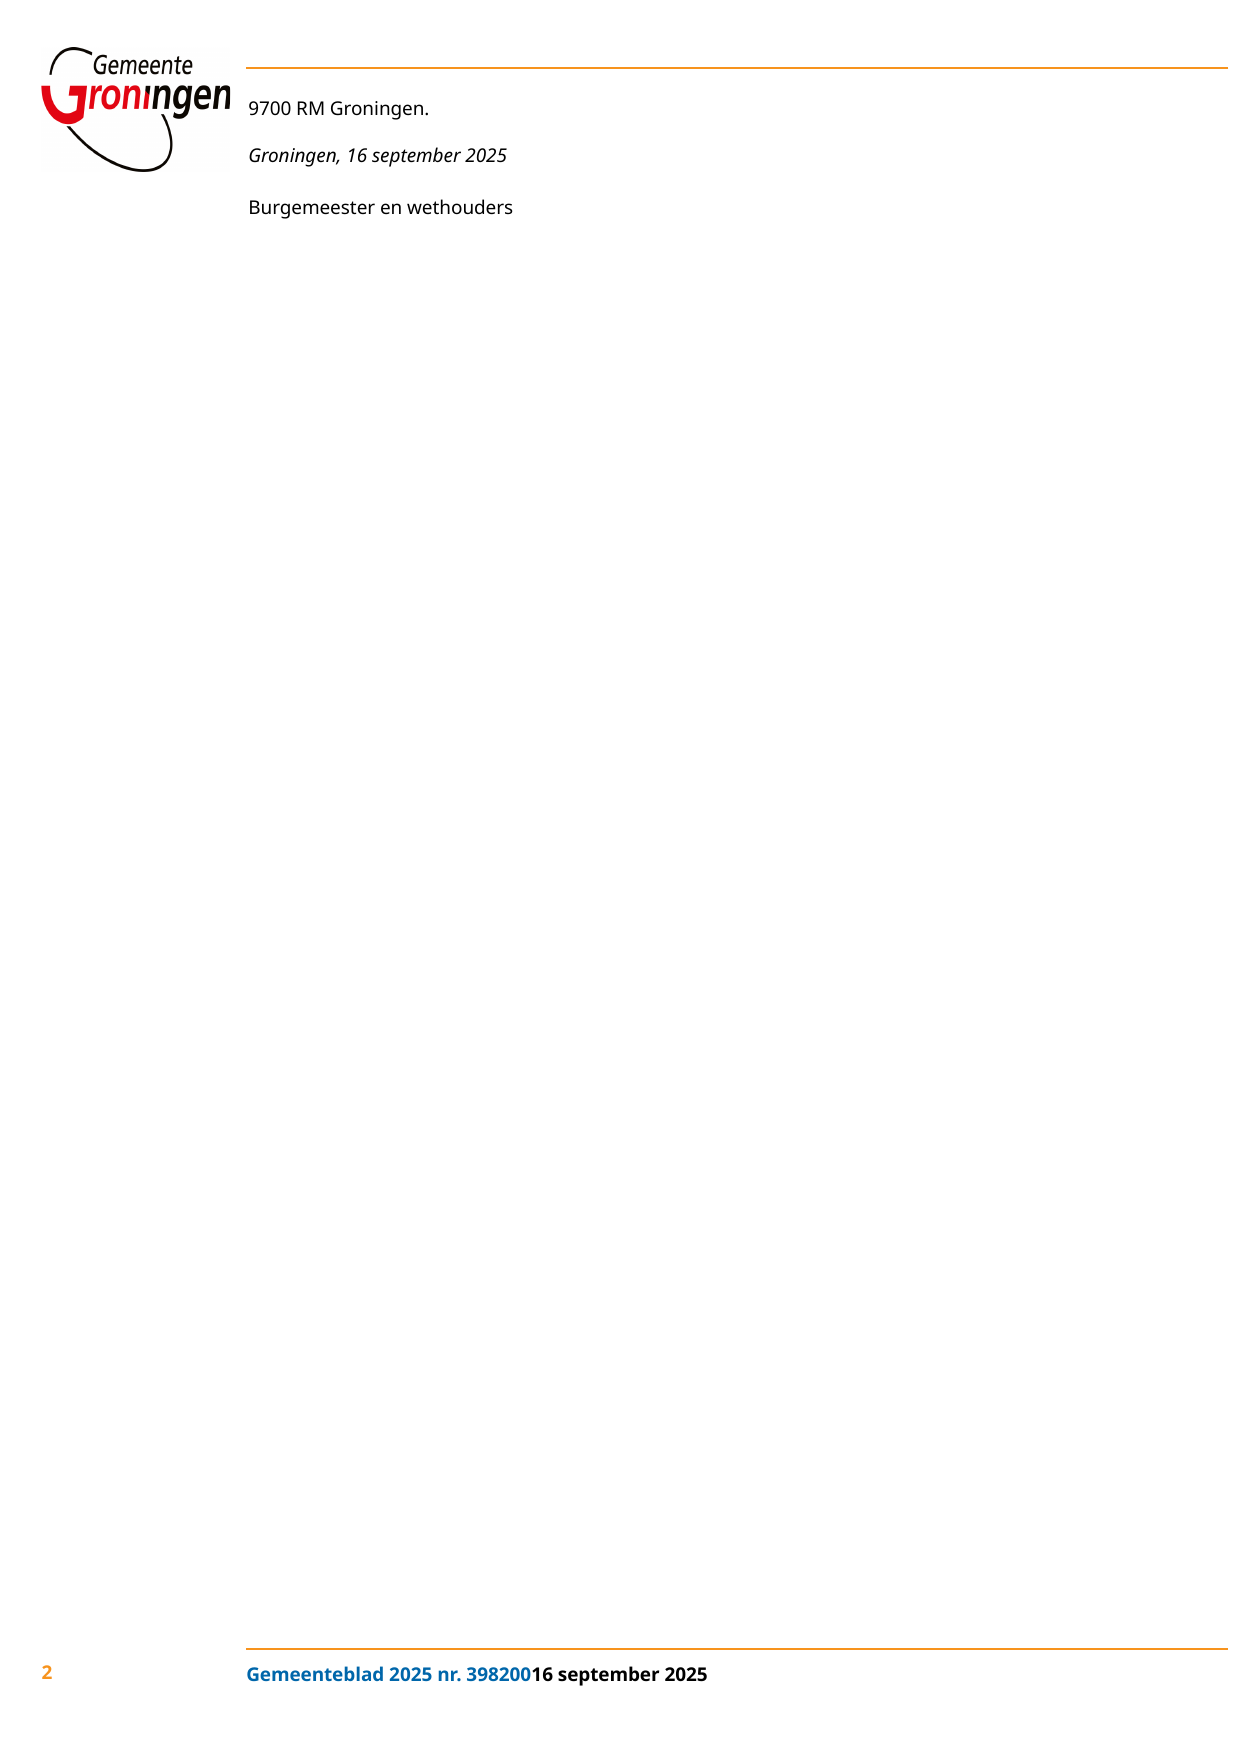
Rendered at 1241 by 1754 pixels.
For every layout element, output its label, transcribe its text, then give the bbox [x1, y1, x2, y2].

text Burgemeester en wethouders [248, 194, 1152, 220]
text 9700 RM Groningen. [248, 95, 1152, 121]
picture [41, 47, 231, 172]
text Groningen, 16 september 2025 [248, 143, 1152, 168]
